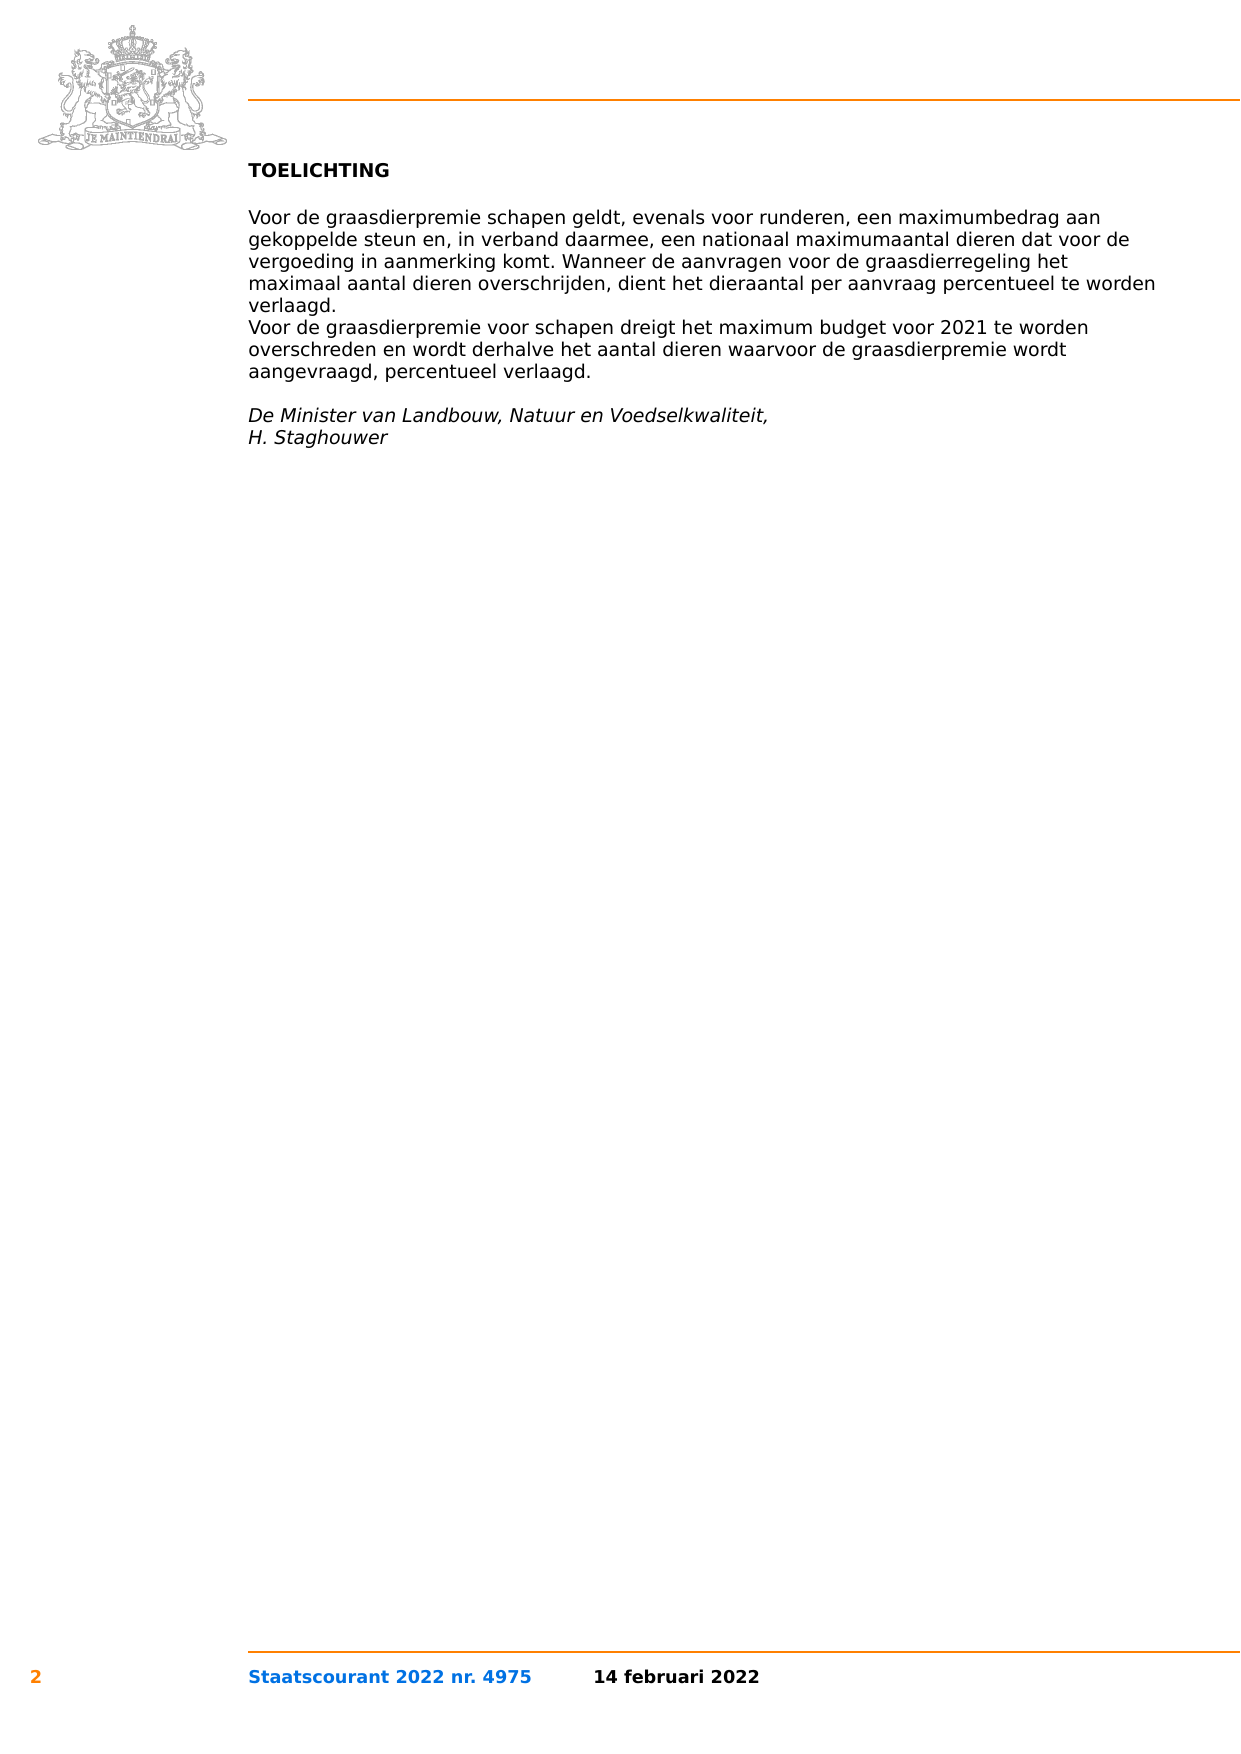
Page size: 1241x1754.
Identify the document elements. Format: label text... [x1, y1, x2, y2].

text Voor de graasdierpremie voor schapen dreigt het maximum budget voor 2021 te worden overschreden en wordt derhalve het aantal dieren waarvoor de graasdierpremie wordt aangevraagd, percentueel verlaagd. [248, 317, 1163, 383]
subtitle TOELICHTING [248, 160, 1163, 182]
text De Minister van Landbouw, Natuur en Voedselkwaliteit, H. Staghouwer [248, 404, 1163, 448]
text Voor de graasdierpremie schapen geldt, evenals voor runderen, een maximumbedrag aan gekoppelde steun en, in verband daarmee, een nationaal maximumaantal dieren dat voor de vergoeding in aanmerking komt. Wanneer de aanvragen voor de graasdierregeling het maximaal aantal dieren overschrijden, dient het dieraantal per aanvraag percentueel te worden verlaagd. [248, 207, 1163, 317]
picture [38, 25, 227, 150]
